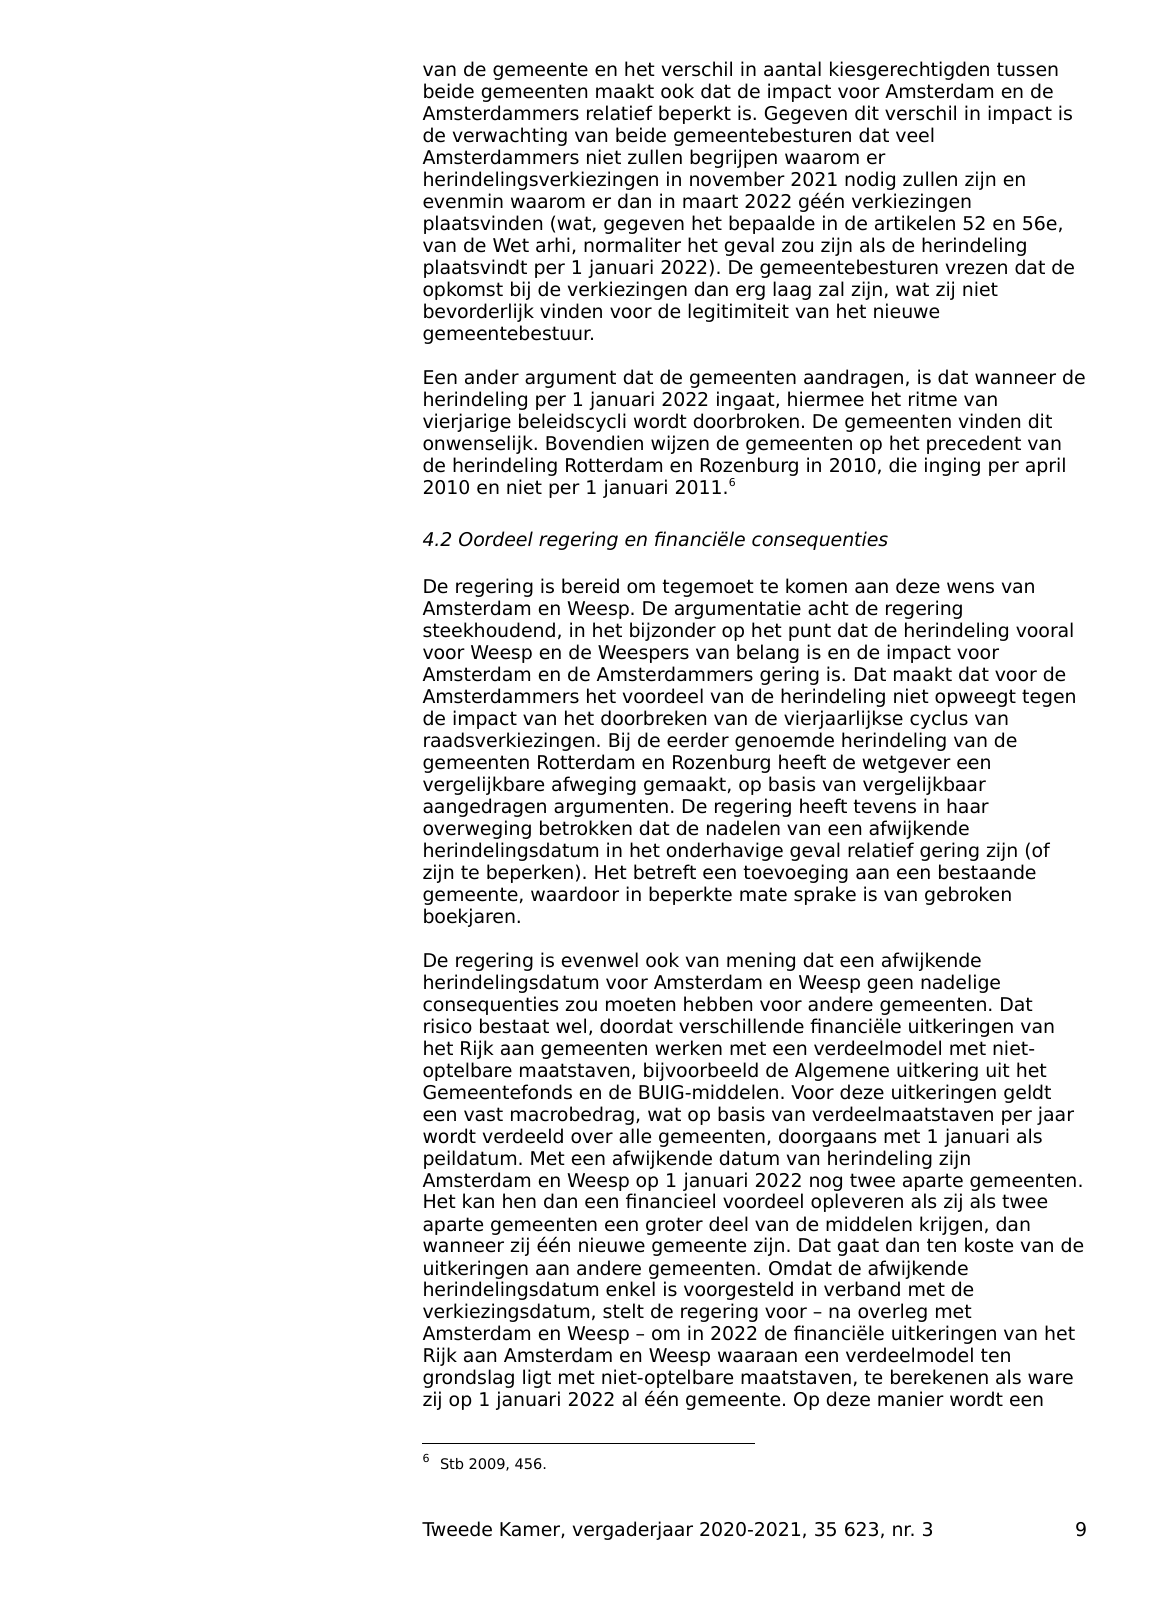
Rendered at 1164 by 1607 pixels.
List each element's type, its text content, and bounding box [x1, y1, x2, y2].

text De regering is bereid om tegemoet te komen aan deze wens van Amsterdam en Weesp. De argumentatie acht de regering steekhoudend, in het bijzonder op het punt dat de herindeling vooral voor Weesp en de Weespers van belang is en de impact voor Amsterdam en de Amsterdammers gering is. Dat maakt dat voor de Amsterdammers het voordeel van de herindeling niet opweegt tegen de impact van het doorbreken van de vierjaarlijkse cyclus van raadsverkiezingen. Bij de eerder genoemde herindeling van de gemeenten Rotterdam en Rozenburg heeft de wetgever een vergelijkbare afweging gemaakt, op basis van vergelijkbaar aangedragen argumenten. De regering heeft tevens in haar overweging betrokken dat de nadelen van een afwijkende herindelingsdatum in het onderhavige geval relatief gering zijn (of zijn te beperken). Het betreft een toevoeging aan een bestaande gemeente, waardoor in beperkte mate sprake is van gebroken boekjaren. [422, 576, 1087, 927]
subtitle 4.2 Oordeel regering en financiële consequenties [422, 529, 1087, 551]
text Stb 2009, 456. [422, 1452, 1087, 1474]
text De regering is evenwel ook van mening dat een afwijkende herindelingsdatum voor Amsterdam en Weesp geen nadelige consequenties zou moeten hebben voor andere gemeenten. Dat risico bestaat wel, doordat verschillende financiële uitkeringen van het Rijk aan gemeenten werken met een verdeelmodel met niet-optelbare maatstaven, bijvoorbeeld de Algemene uitkering uit het Gemeentefonds en de BUIG-middelen. Voor deze uitkeringen geldt een vast macrobedrag, wat op basis van verdeelmaatstaven per jaar wordt verdeeld over alle gemeenten, doorgaans met 1 januari als peildatum. Met een afwijkende datum van herindeling zijn Amsterdam en Weesp op 1 januari 2022 nog twee aparte gemeenten. Het kan hen dan een financieel voordeel opleveren als zij als twee aparte gemeenten een groter deel van de middelen krijgen, dan wanneer zij één nieuwe gemeente zijn. Dat gaat dan ten koste van de uitkeringen aan andere gemeenten. Omdat de afwijkende herindelingsdatum enkel is voorgesteld in verband met de verkiezingsdatum, stelt de regering voor – na overleg met Amsterdam en Weesp – om in 2022 de financiële uitkeringen van het Rijk aan Amsterdam en Weesp waaraan een verdeelmodel ten grondslag ligt met niet-optelbare maatstaven, te berekenen als ware zij op 1 januari 2022 al één gemeente. Op deze manier wordt een [422, 950, 1087, 1411]
text van de gemeente en het verschil in aantal kiesgerechtigden tussen beide gemeenten maakt ook dat de impact voor Amsterdam en de Amsterdammers relatief beperkt is. Gegeven dit verschil in impact is de verwachting van beide gemeentebesturen dat veel Amsterdammers niet zullen begrijpen waarom er herindelingsverkiezingen in november 2021 nodig zullen zijn en evenmin waarom er dan in maart 2022 géén verkiezingen plaatsvinden (wat, gegeven het bepaalde in de artikelen 52 en 56e, van de Wet arhi, normaliter het geval zou zijn als de herindeling plaatsvindt per 1 januari 2022). De gemeentebesturen vrezen dat de opkomst bij de verkiezingen dan erg laag zal zijn, wat zij niet bevorderlijk vinden voor de legitimiteit van het nieuwe gemeentebestuur. [422, 59, 1087, 345]
text Een ander argument dat de gemeenten aandragen, is dat wanneer de herindeling per 1 januari 2022 ingaat, hiermee het ritme van vierjarige beleidscycli wordt doorbroken. De gemeenten vinden dit onwenselijk. Bovendien wijzen de gemeenten op het precedent van de herindeling Rotterdam en Rozenburg in 2010, die inging per april 2010 en niet per 1 januari 2011. [422, 367, 1087, 499]
